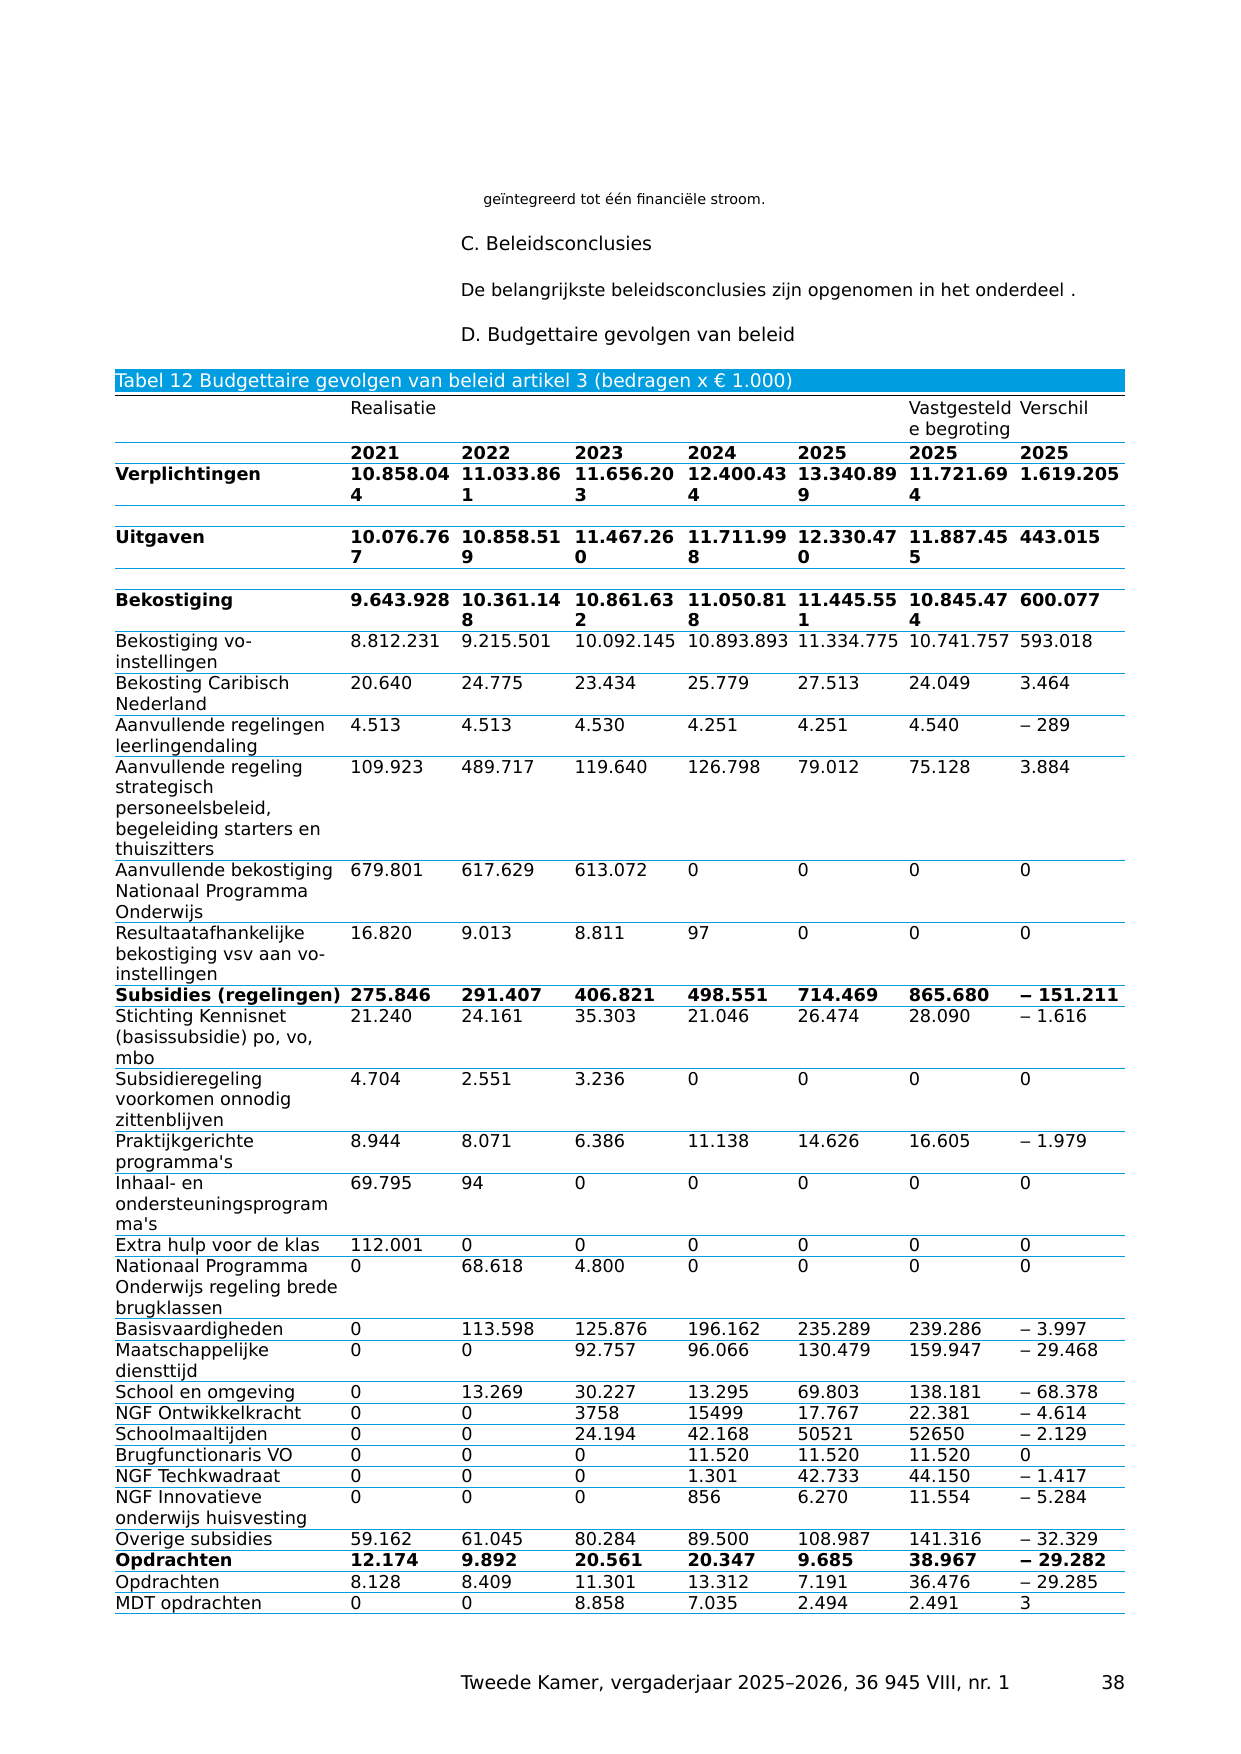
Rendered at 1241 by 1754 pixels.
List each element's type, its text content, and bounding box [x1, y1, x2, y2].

table_cell 4.513 [458, 716, 571, 756]
table_cell 11.520 [906, 1446, 1017, 1466]
table_cell 275.846 [347, 986, 458, 1006]
table_cell 11.301 [571, 1572, 684, 1592]
table_cell 6.270 [795, 1488, 906, 1529]
table_cell 13.295 [684, 1382, 794, 1402]
table_cell 11.467.260 [571, 527, 684, 568]
table_cell 0 [795, 861, 906, 922]
table_cell 0 [1017, 1236, 1125, 1256]
table_cell [347, 569, 458, 589]
table_cell 0 [684, 1257, 794, 1318]
table_cell 22.381 [906, 1404, 1017, 1423]
table_cell 92.757 [571, 1341, 684, 1381]
table_cell Overige subsidies [115, 1530, 347, 1550]
table_cell 69.795 [347, 1174, 458, 1235]
table_cell 0 [684, 1174, 794, 1235]
table_cell 94 [458, 1174, 571, 1235]
table_cell 0 [795, 1174, 906, 1235]
table_cell 21.046 [684, 1007, 794, 1068]
table_cell Vastgestelde begroting [906, 396, 1017, 442]
table_cell 50521 [795, 1425, 906, 1445]
table_cell 0 [347, 1382, 458, 1402]
table_cell 498.551 [684, 986, 794, 1006]
table_cell 0 [571, 1446, 684, 1466]
table_cell 27.513 [795, 674, 906, 714]
table_cell 24.194 [571, 1425, 684, 1445]
table_cell [1017, 506, 1125, 526]
table_cell Subsidieregeling voorkomen onnodig zittenblijven [115, 1069, 347, 1131]
table_cell 20.561 [571, 1551, 684, 1571]
table_cell 239.286 [906, 1319, 1017, 1339]
table_cell 9.892 [458, 1551, 571, 1571]
table_cell Inhaal- en ondersteuningsprogramma's [115, 1174, 347, 1235]
table_cell 0 [458, 1404, 571, 1423]
table_cell 16.605 [906, 1132, 1017, 1172]
table_cell [906, 506, 1017, 526]
table_cell 10.361.148 [458, 590, 571, 631]
table_cell 0 [571, 1488, 684, 1529]
table_cell 593.018 [1017, 632, 1125, 673]
table_cell 68.618 [458, 1257, 571, 1318]
table_cell Aanvullende bekostiging Nationaal Programma Onderwijs [115, 861, 347, 922]
table_cell 2025 [795, 443, 906, 463]
table_cell 52650 [906, 1425, 1017, 1445]
table_cell Brugfunctionaris VO [115, 1446, 347, 1466]
table_cell 11.711.998 [684, 527, 794, 568]
table_cell 8.128 [347, 1572, 458, 1592]
table_cell 11.138 [684, 1132, 794, 1172]
table_cell Nationaal Programma Onderwijs regeling brede brugklassen [115, 1257, 347, 1318]
table_cell 44.150 [906, 1467, 1017, 1487]
table_cell 0 [458, 1425, 571, 1445]
table_cell 2025 [906, 443, 1017, 463]
table_cell 0 [1017, 1069, 1125, 1131]
table_cell 13.340.899 [795, 464, 906, 505]
table_cell 130.479 [795, 1341, 906, 1381]
table_cell 2023 [571, 443, 684, 463]
table_cell 8.811 [571, 923, 684, 985]
table_cell 3758 [571, 1404, 684, 1423]
table_cell ‒ 289 [1017, 716, 1125, 756]
table_cell 4.251 [795, 716, 906, 756]
table_cell [1017, 569, 1125, 589]
table_cell Stichting Kennisnet (basissubsidie) po, vo, mbo [115, 1007, 347, 1068]
table_cell 112.001 [347, 1236, 458, 1256]
table_cell Bekosting Caribisch Nederland [115, 674, 347, 714]
table_cell 0 [347, 1593, 458, 1613]
table_cell 600.077 [1017, 590, 1125, 631]
table_cell NGF Innovatieve onderwijs huisvesting [115, 1488, 347, 1529]
table_cell Verplichtingen [115, 464, 347, 505]
table_cell 159.947 [906, 1341, 1017, 1381]
table_cell [115, 506, 347, 526]
table_cell ‒ 29.468 [1017, 1341, 1125, 1381]
table_cell 0 [347, 1257, 458, 1318]
table_cell 3 [1017, 1593, 1125, 1613]
table_cell 0 [1017, 1446, 1125, 1466]
table_cell 235.289 [795, 1319, 906, 1339]
table_cell 10.858.519 [458, 527, 571, 568]
table_cell 109.923 [347, 757, 458, 860]
table_cell [347, 506, 458, 526]
table_cell Realisatie [347, 396, 906, 442]
table_cell Aanvullende regelingen leerlingendaling [115, 716, 347, 756]
table_cell ‒ 1.979 [1017, 1132, 1125, 1172]
table_cell [684, 506, 794, 526]
table_cell 23.434 [571, 674, 684, 714]
table_cell 42.168 [684, 1425, 794, 1445]
table_cell 10.858.044 [347, 464, 458, 505]
table_cell School en omgeving [115, 1382, 347, 1402]
table_cell 141.316 [906, 1530, 1017, 1550]
table_cell Opdrachten [115, 1572, 347, 1592]
table_cell 10.845.474 [906, 590, 1017, 631]
table_cell [115, 396, 347, 442]
table_cell 89.500 [684, 1530, 794, 1550]
table_cell 10.076.767 [347, 527, 458, 568]
table_cell 7.035 [684, 1593, 794, 1613]
table_cell 61.045 [458, 1530, 571, 1550]
table_cell 11.050.818 [684, 590, 794, 631]
table_cell 96.066 [684, 1341, 794, 1381]
table_cell 20.347 [684, 1551, 794, 1571]
table_cell 30.227 [571, 1382, 684, 1402]
table_cell 12.330.470 [795, 527, 906, 568]
table_cell 291.407 [458, 986, 571, 1006]
table_cell NGF Ontwikkelkracht [115, 1404, 347, 1423]
table_cell 38.967 [906, 1551, 1017, 1571]
table_cell 119.640 [571, 757, 684, 860]
table_cell [115, 443, 347, 463]
table_cell 1.619.205 [1017, 464, 1125, 505]
table_cell 443.015 [1017, 527, 1125, 568]
table_cell 108.987 [795, 1530, 906, 1550]
table_cell [795, 569, 906, 589]
table_cell 3.884 [1017, 757, 1125, 860]
table_cell [795, 506, 906, 526]
table_cell 0 [347, 1425, 458, 1445]
table_cell 11.445.551 [795, 590, 906, 631]
table_cell 0 [458, 1593, 571, 1613]
table_cell Praktijkgerichte programma's [115, 1132, 347, 1172]
table_cell 21.240 [347, 1007, 458, 1068]
table_cell 0 [347, 1319, 458, 1339]
table_cell ‒ 29.285 [1017, 1572, 1125, 1592]
table_cell 4.513 [347, 716, 458, 756]
table_cell ‒ 32.329 [1017, 1530, 1125, 1550]
table_cell 0 [571, 1174, 684, 1235]
table_cell 36.476 [906, 1572, 1017, 1592]
table_cell Resultaatafhankelijke bekostiging vsv aan vo-instellingen [115, 923, 347, 985]
table_cell ‒ 5.284 [1017, 1488, 1125, 1529]
table_cell Schoolmaaltijden [115, 1425, 347, 1445]
table_cell 10.741.757 [906, 632, 1017, 673]
table_cell 196.162 [684, 1319, 794, 1339]
table_cell 0 [906, 861, 1017, 922]
table_cell 113.598 [458, 1319, 571, 1339]
table_cell 12.174 [347, 1551, 458, 1571]
table_cell 8.812.231 [347, 632, 458, 673]
table_cell ‒ 68.378 [1017, 1382, 1125, 1402]
table_cell 0 [571, 1236, 684, 1256]
table_cell 2021 [347, 443, 458, 463]
table_cell MDT opdrachten [115, 1593, 347, 1613]
table_cell 0 [795, 1069, 906, 1131]
table_cell 2.494 [795, 1593, 906, 1613]
table_cell 0 [347, 1404, 458, 1423]
table_cell 28.090 [906, 1007, 1017, 1068]
table_cell 8.944 [347, 1132, 458, 1172]
table_cell 20.640 [347, 674, 458, 714]
table_cell 16.820 [347, 923, 458, 985]
table_cell 11.554 [906, 1488, 1017, 1529]
table_cell 4.540 [906, 716, 1017, 756]
table_cell 0 [347, 1446, 458, 1466]
table_cell 3.236 [571, 1069, 684, 1131]
table_cell 13.269 [458, 1382, 571, 1402]
table_cell 4.800 [571, 1257, 684, 1318]
table_cell 79.012 [795, 757, 906, 860]
table_cell 0 [684, 1069, 794, 1131]
table_cell 0 [347, 1488, 458, 1529]
table_cell 24.049 [906, 674, 1017, 714]
table_cell ‒ 2.129 [1017, 1425, 1125, 1445]
table_cell 25.779 [684, 674, 794, 714]
table_cell 0 [458, 1446, 571, 1466]
table_cell 613.072 [571, 861, 684, 922]
table_cell 0 [906, 923, 1017, 985]
table_cell ‒ 4.614 [1017, 1404, 1125, 1423]
table_cell NGF Techkwadraat [115, 1467, 347, 1487]
table_cell 2.491 [906, 1593, 1017, 1613]
table_cell 0 [347, 1341, 458, 1381]
table_cell 0 [906, 1174, 1017, 1235]
table_cell 714.469 [795, 986, 906, 1006]
table_cell Basisvaardigheden [115, 1319, 347, 1339]
table_cell 617.629 [458, 861, 571, 922]
table_cell 2025 [1017, 443, 1125, 463]
table_cell [571, 506, 684, 526]
table_cell 17.767 [795, 1404, 906, 1423]
table_cell [458, 569, 571, 589]
table_cell 138.181 [906, 1382, 1017, 1402]
table_cell [458, 506, 571, 526]
table_cell 10.092.145 [571, 632, 684, 673]
table_cell 0 [347, 1467, 458, 1487]
table_cell 0 [684, 1236, 794, 1256]
table_cell 69.803 [795, 1382, 906, 1402]
text De belangrijkste beleidsconclusies zijn opgenomen in het onderdeel . [461, 278, 1125, 301]
table_cell [684, 569, 794, 589]
table_cell 0 [795, 923, 906, 985]
title D. Budgettaire gevolgen van beleid [461, 324, 1125, 346]
table_cell Bekostiging [115, 590, 347, 631]
table_cell [115, 569, 347, 589]
table_cell 0 [795, 1257, 906, 1318]
table_cell Aanvullende regeling strategisch personeelsbeleid, begeleiding starters en thuiszitters [115, 757, 347, 860]
table_cell 0 [684, 861, 794, 922]
table_cell 13.312 [684, 1572, 794, 1592]
table_cell 0 [1017, 923, 1125, 985]
table_cell 4.530 [571, 716, 684, 756]
table_cell 9.643.928 [347, 590, 458, 631]
table_cell 0 [458, 1236, 571, 1256]
table_cell ‒ 29.282 [1017, 1551, 1125, 1571]
title C. Beleidsconclusies [461, 232, 1125, 254]
table_cell 9.685 [795, 1551, 906, 1571]
table_cell 24.775 [458, 674, 571, 714]
list geïntegreerd tot één financiële stroom. [461, 191, 1125, 207]
table_cell 9.013 [458, 923, 571, 985]
table_cell Extra hulp voor de klas [115, 1236, 347, 1256]
table_cell 42.733 [795, 1467, 906, 1487]
table_cell 10.861.632 [571, 590, 684, 631]
table_cell 2024 [684, 443, 794, 463]
table_cell 2.551 [458, 1069, 571, 1131]
table_cell 0 [1017, 1257, 1125, 1318]
table_cell [906, 569, 1017, 589]
table_cell 0 [906, 1069, 1017, 1131]
table_cell 14.626 [795, 1132, 906, 1172]
table_cell 11.656.203 [571, 464, 684, 505]
table_cell ‒ 151.211 [1017, 986, 1125, 1006]
table_cell 12.400.434 [684, 464, 794, 505]
table_cell 0 [906, 1236, 1017, 1256]
table_cell 9.215.501 [458, 632, 571, 673]
table_cell ‒ 3.997 [1017, 1319, 1125, 1339]
table_cell 0 [906, 1257, 1017, 1318]
table_cell 0 [795, 1236, 906, 1256]
table_cell 2022 [458, 443, 571, 463]
table_cell 4.251 [684, 716, 794, 756]
table_cell 26.474 [795, 1007, 906, 1068]
table_cell 35.303 [571, 1007, 684, 1068]
table_cell 75.128 [906, 757, 1017, 860]
table_cell 11.334.775 [795, 632, 906, 673]
table_cell 865.680 [906, 986, 1017, 1006]
table_cell 489.717 [458, 757, 571, 860]
table_cell Maatschappelijke diensttijd [115, 1341, 347, 1381]
table_cell 11.520 [684, 1446, 794, 1466]
table_cell 1.301 [684, 1467, 794, 1487]
table_cell 125.876 [571, 1319, 684, 1339]
table_cell Uitgaven [115, 527, 347, 568]
table_cell Opdrachten [115, 1551, 347, 1571]
table_cell 59.162 [347, 1530, 458, 1550]
table_cell 11.033.861 [458, 464, 571, 505]
table_cell 0 [458, 1467, 571, 1487]
table_cell 15499 [684, 1404, 794, 1423]
table_cell 126.798 [684, 757, 794, 860]
table_cell 0 [1017, 861, 1125, 922]
table_cell ‒ 1.616 [1017, 1007, 1125, 1068]
table_cell 856 [684, 1488, 794, 1529]
table_cell 8.858 [571, 1593, 684, 1613]
table_cell 11.887.455 [906, 527, 1017, 568]
table_cell [571, 569, 684, 589]
table_cell 7.191 [795, 1572, 906, 1592]
table_cell ‒ 1.417 [1017, 1467, 1125, 1487]
table_cell 11.520 [795, 1446, 906, 1466]
table_cell 3.464 [1017, 674, 1125, 714]
table_cell Bekostiging vo-instellingen [115, 632, 347, 673]
table_cell 80.284 [571, 1530, 684, 1550]
table_cell 8.071 [458, 1132, 571, 1172]
table_cell 0 [1017, 1174, 1125, 1235]
table_cell 97 [684, 923, 794, 985]
table_cell 8.409 [458, 1572, 571, 1592]
table_cell 0 [571, 1467, 684, 1487]
table_cell 0 [458, 1488, 571, 1529]
table_cell 10.893.893 [684, 632, 794, 673]
table_cell 4.704 [347, 1069, 458, 1131]
table_cell 679.801 [347, 861, 458, 922]
table_cell 11.721.694 [906, 464, 1017, 505]
table_cell Verschil [1017, 396, 1125, 442]
table_cell 24.161 [458, 1007, 571, 1068]
table_cell 6.386 [571, 1132, 684, 1172]
table_cell Subsidies (regelingen) [115, 986, 347, 1006]
table_cell 0 [458, 1341, 571, 1381]
table_cell 406.821 [571, 986, 684, 1006]
